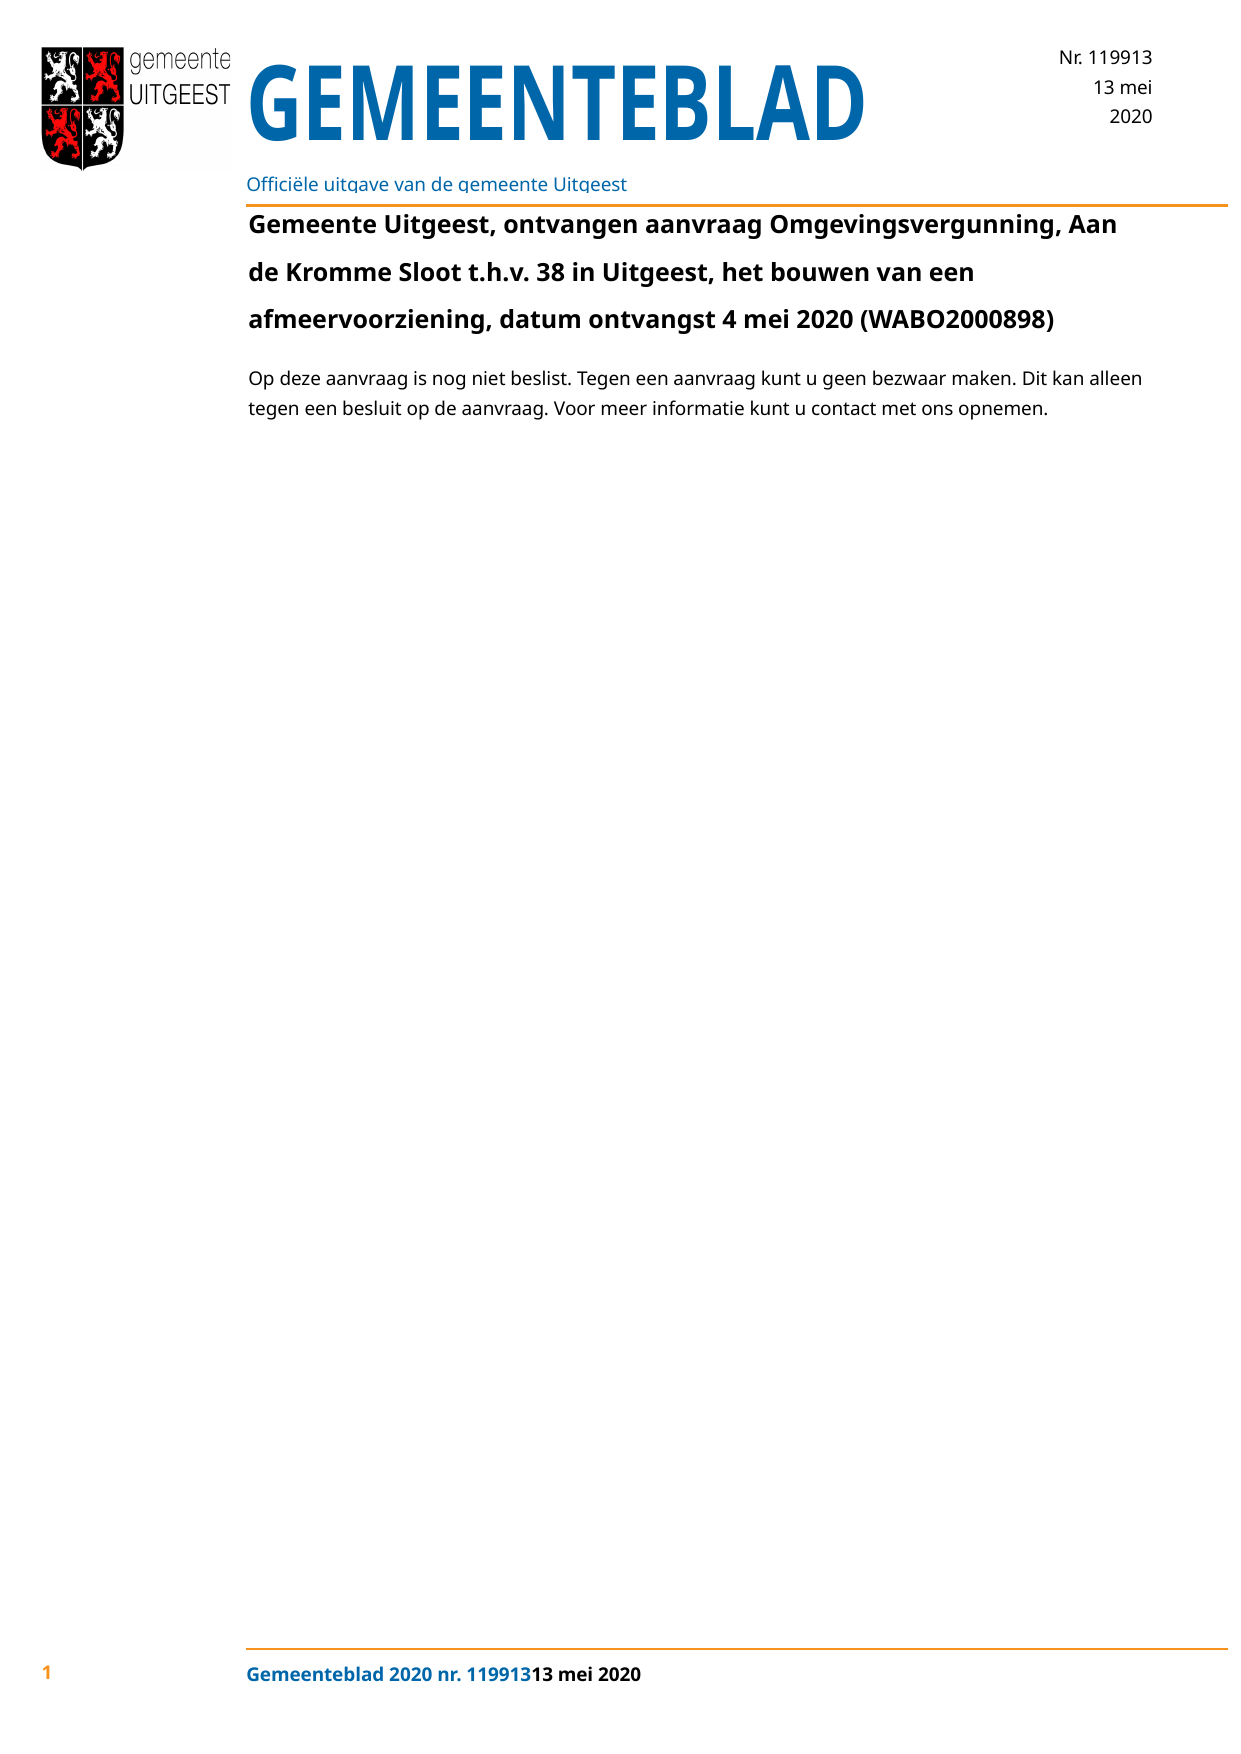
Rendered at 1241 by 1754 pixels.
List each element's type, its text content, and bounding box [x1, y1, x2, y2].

picture [41, 47, 231, 172]
text Gemeente Uitgeest, ontvangen aanvraag Omgevingsvergunning, Aan de Kromme Sloot t.h.v. 38 in Uitgeest, het bouwen van een afmeervoorziening, datum ontvangst 4 mei 2020 (WABO2000898) [248, 207, 1152, 336]
text Op deze aanvraag is nog niet beslist. Tegen een aanvraag kunt u geen bezwaar maken. Dit kan alleen tegen een besluit op de aanvraag. Voor meer informatie kunt u contact met ons opnemen. [248, 366, 1152, 421]
